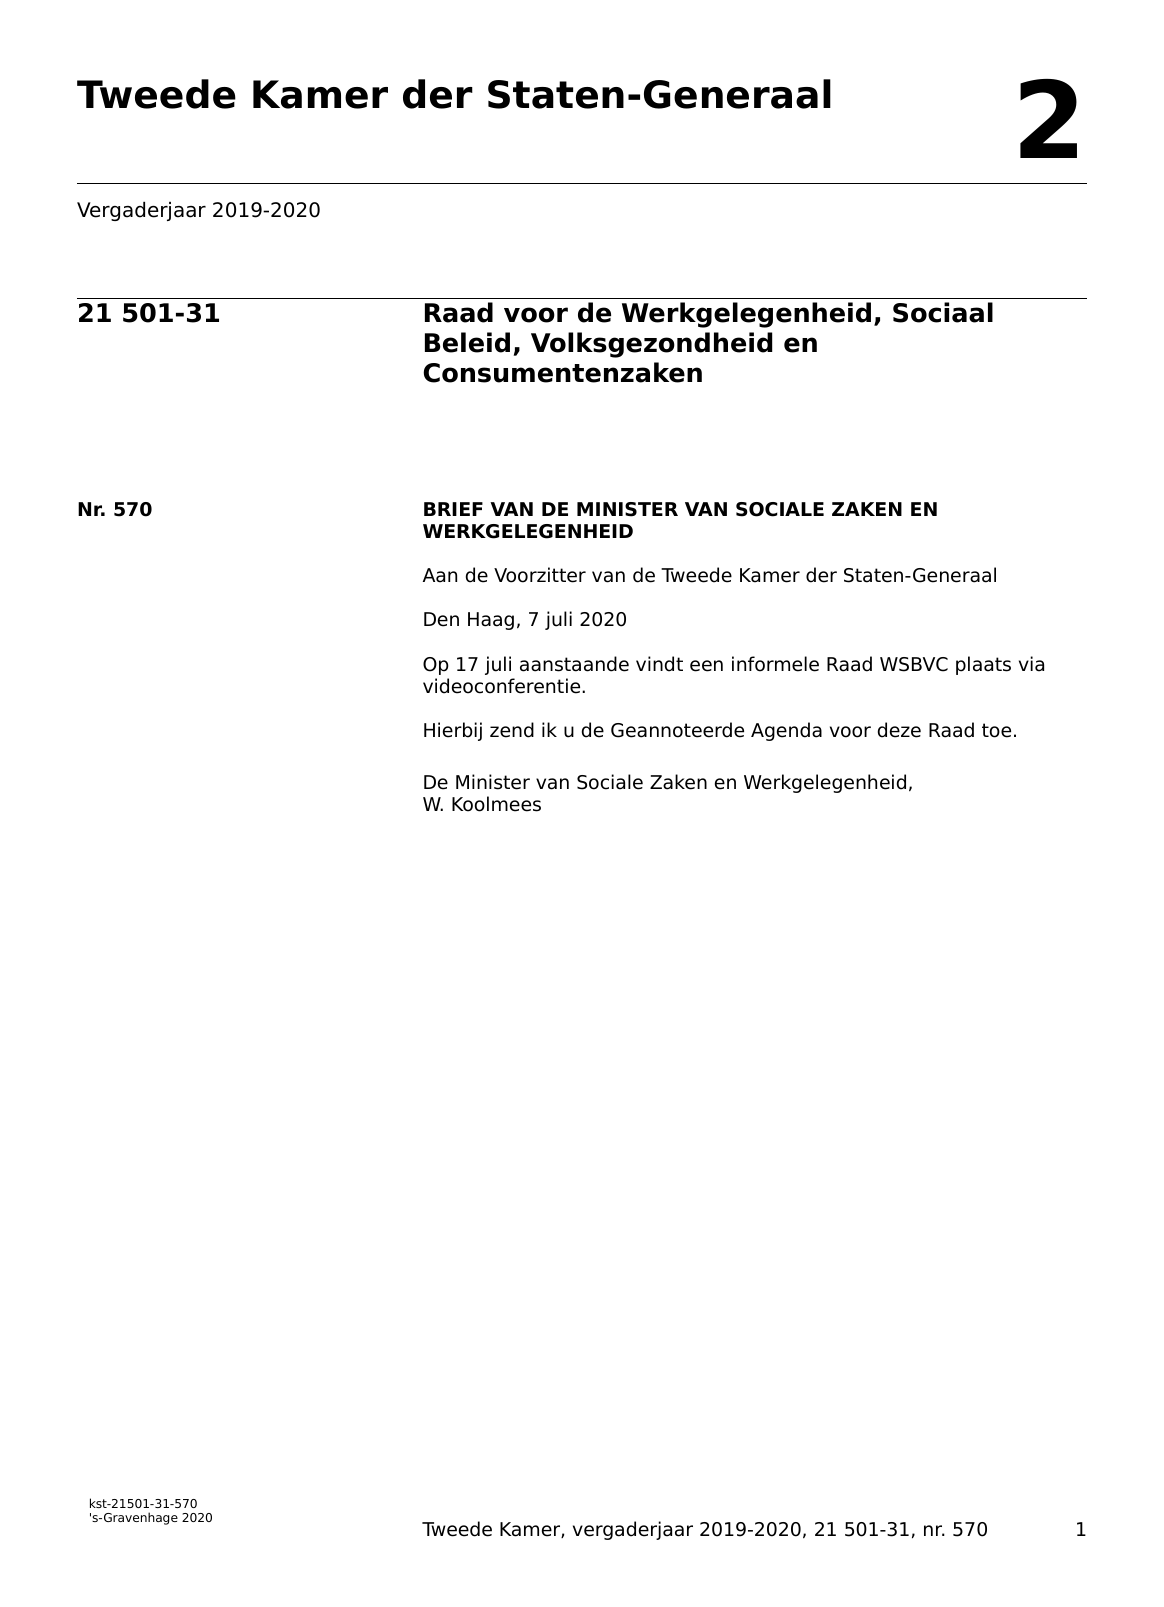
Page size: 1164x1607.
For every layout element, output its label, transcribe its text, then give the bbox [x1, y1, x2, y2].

text kst-21501-31-570 [88, 1497, 323, 1511]
text Den Haag, 7 juli 2020 [422, 609, 1087, 631]
table_header Tweede Kamer der Staten-Generaal [77, 59, 886, 183]
text Aan de Voorzitter van de Tweede Kamer der Staten-Generaal [422, 565, 1087, 587]
text 's-Gravenhage 2020 [88, 1511, 323, 1525]
subtitle 21 501-31 Raad voor de Werkgelegenheid, Sociaal Beleid, Volksgezondheid en Consumentenzaken [77, 299, 1087, 388]
text De Minister van Sociale Zaken en Werkgelegenheid, W. Koolmees [422, 772, 1087, 816]
subtitle Nr. 570 BRIEF VAN DE MINISTER VAN SOCIALE ZAKEN EN WERKGELEGENHEID [77, 499, 1087, 543]
text Op 17 juli aanstaande vindt een informele Raad WSBVC plaats via videoconferentie. [422, 653, 1087, 697]
table_header 2 [886, 59, 1087, 183]
table_cell Vergaderjaar 2019-2020 [77, 184, 1087, 298]
text Hierbij zend ik u de Geannoteerde Agenda voor deze Raad toe. [422, 720, 1087, 742]
